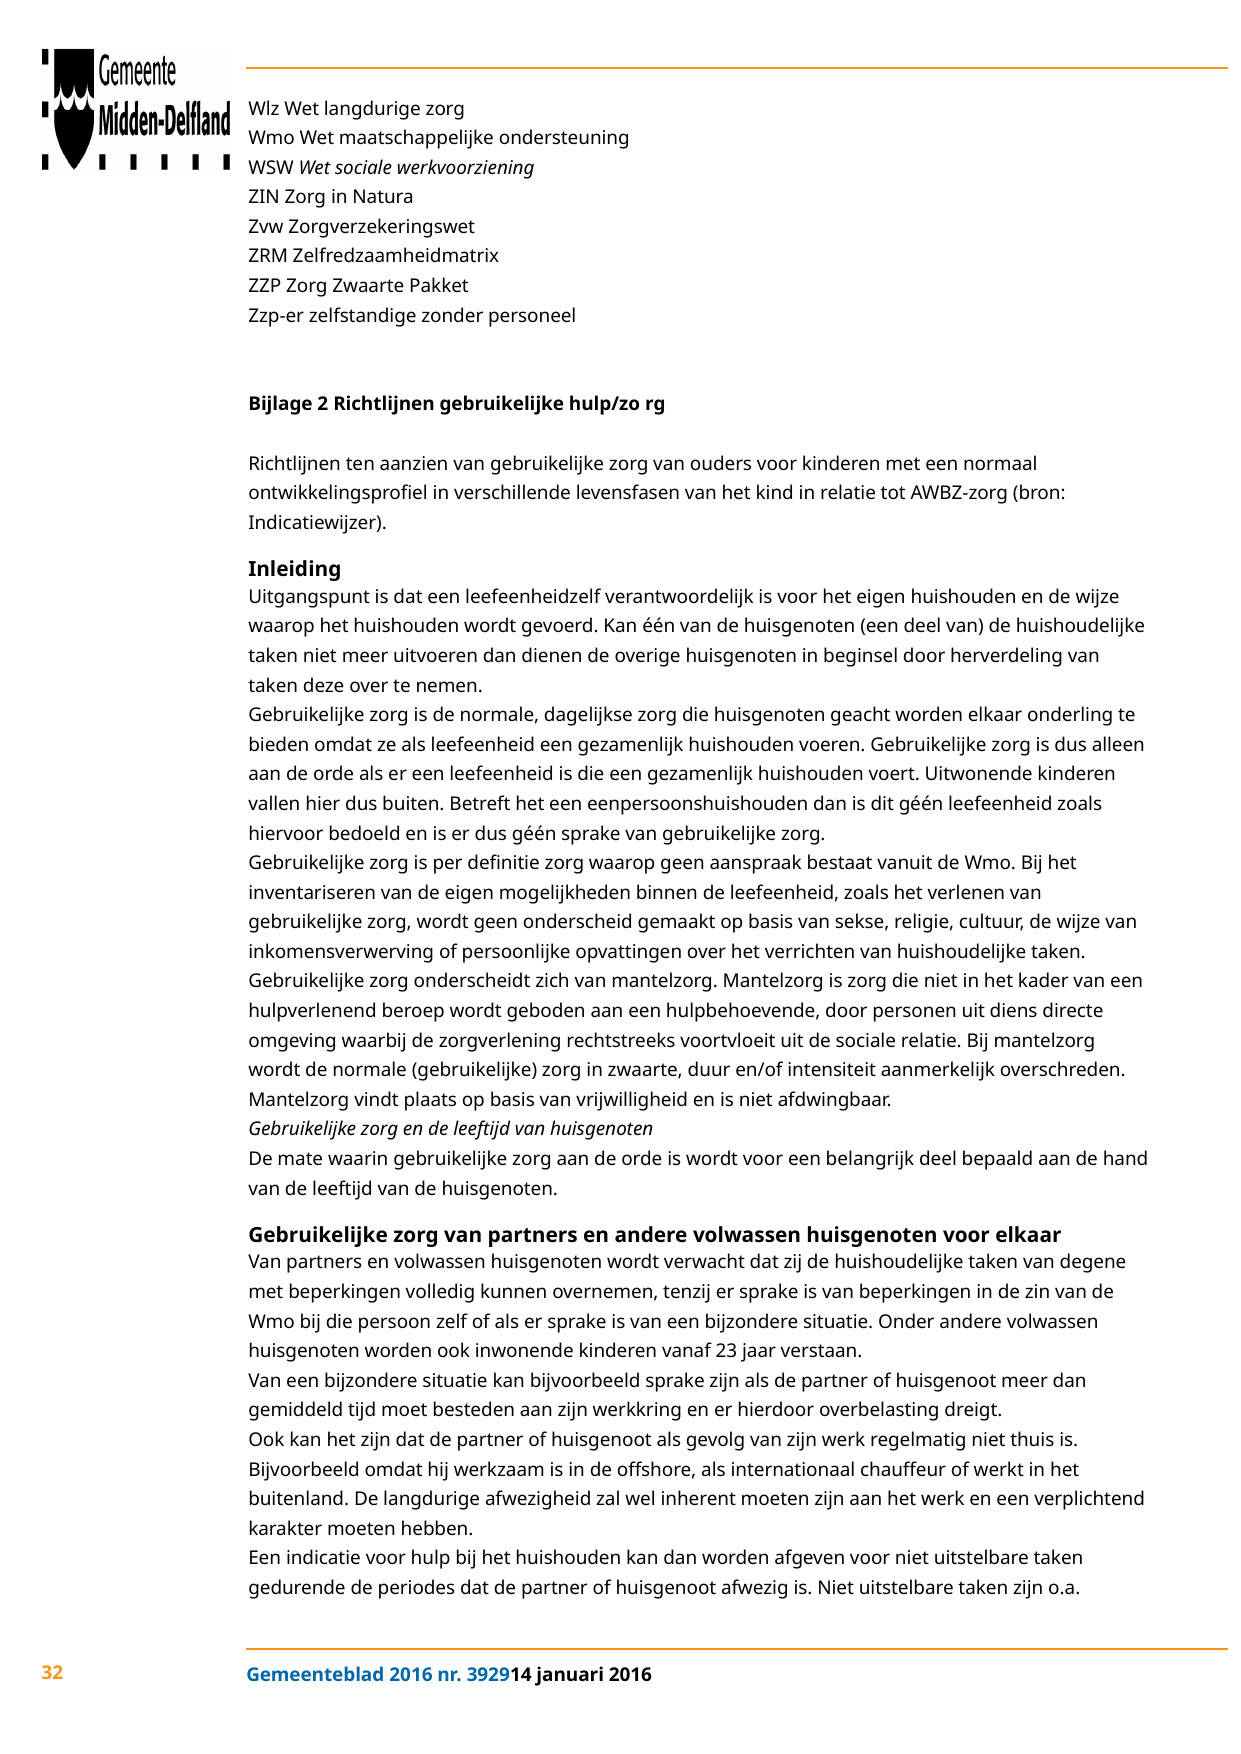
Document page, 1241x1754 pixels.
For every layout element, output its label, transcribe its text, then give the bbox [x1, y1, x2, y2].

text Zzp-er zelfstandige zonder personeel [248, 302, 1152, 328]
text Uitgangspunt is dat een leefeenheidzelf verantwoordelijk is voor het eigen huishouden en de wijze waarop het huishouden wordt gevoerd. Kan één van de huisgenoten (een deel van) de huishoudelijke taken niet meer uitvoeren dan dienen de overige huisgenoten in beginsel door herverdeling van taken deze over te nemen. [248, 583, 1152, 697]
text Gebruikelijke zorg onderscheidt zich van mantelzorg. Mantelzorg is zorg die niet in het kader van een hulpverlenend beroep wordt geboden aan een hulpbehoevende, door personen uit diens directe omgeving waarbij de zorgverlening rechtstreeks voortvloeit uit de sociale relatie. Bij mantelzorg wordt de normale (gebruikelijke) zorg in zwaarte, duur en/of intensiteit aanmerkelijk overschreden. Mantelzorg vindt plaats op basis van vrijwilligheid en is niet afdwingbaar. [248, 968, 1152, 1112]
text Van partners en volwassen huisgenoten wordt verwacht dat zij de huishoudelijke taken van degene met beperkingen volledig kunnen overnemen, tenzij er sprake is van beperkingen in de zin van de Wmo bij die persoon zelf of als er sprake is van een bijzondere situatie. Onder andere volwassen huisgenoten worden ook inwonende kinderen vanaf 23 jaar verstaan. [248, 1249, 1152, 1363]
text Ook kan het zijn dat de partner of huisgenoot als gevolg van zijn werk regelmatig niet thuis is. Bijvoorbeeld omdat hij werkzaam is in de offshore, als internationaal chauffeur of werkt in het buitenland. De langdurige afwezigheid zal wel inherent moeten zijn aan het werk en een verplichtend karakter moeten hebben. [248, 1426, 1152, 1541]
text Gebruikelijke zorg is per definitie zorg waarop geen aanspraak bestaat vanuit de Wmo. Bij het inventariseren van de eigen mogelijkheden binnen de leefeenheid, zoals het verlenen van gebruikelijke zorg, wordt geen onderscheid gemaakt op basis van sekse, religie, cultuur, de wijze van inkomensverwerving of persoonlijke opvattingen over het verrichten van huishoudelijke taken. [248, 849, 1152, 964]
text Richtlijnen ten aanzien van gebruikelijke zorg van ouders voor kinderen met een normaal ontwikkelingsprofiel in verschillende levensfasen van het kind in relatie tot AWBZ-zorg (bron: Indicatiewijzer). [248, 450, 1152, 535]
picture [41, 47, 231, 172]
text ZZP Zorg Zwaarte Pakket [248, 272, 1152, 298]
text WSW Wet sociale werkvoorziening [248, 154, 1152, 180]
text Gebruikelijke zorg is de normale, dagelijkse zorg die huisgenoten geacht worden elkaar onderling te bieden omdat ze als leefeenheid een gezamenlijk huishouden voeren. Gebruikelijke zorg is dus alleen aan de orde als er een leefeenheid is die een gezamenlijk huishouden voert. Uitwonende kinderen vallen hier dus buiten. Betreft het een eenpersoonshuishouden dan is dit géén leefeenheid zoals hiervoor bedoeld en is er dus géén sprake van gebruikelijke zorg. [248, 701, 1152, 845]
text Wlz Wet langdurige zorg [248, 95, 1152, 121]
text Wmo Wet maatschappelijke ondersteuning [248, 124, 1152, 150]
text Gebruikelijke zorg van partners en andere volwassen huisgenoten voor elkaar [248, 1220, 1152, 1249]
text Zvw Zorgverzekeringswet [248, 213, 1152, 239]
text Van een bijzondere situatie kan bijvoorbeeld sprake zijn als de partner of huisgenoot meer dan gemiddeld tijd moet besteden aan zijn werkkring en er hierdoor overbelasting dreigt. [248, 1367, 1152, 1422]
text De mate waarin gebruikelijke zorg aan de orde is wordt voor een belangrijk deel bepaald aan de hand van de leeftijd van de huisgenoten. [248, 1145, 1152, 1200]
text Een indicatie voor hulp bij het huishouden kan dan worden afgeven voor niet uitstelbare taken gedurende de periodes dat de partner of huisgenoot afwezig is. Niet uitstelbare taken zijn o.a. [248, 1544, 1152, 1600]
text Gebruikelijke zorg en de leeftijd van huisgenoten [248, 1116, 1152, 1141]
text ZRM Zelfredzaamheidmatrix [248, 243, 1152, 268]
text Inleiding [248, 554, 1152, 583]
text ZIN Zorg in Natura [248, 183, 1152, 209]
text Bijlage 2 Richtlijnen gebruikelijke hulp/zo rg [248, 391, 1152, 416]
